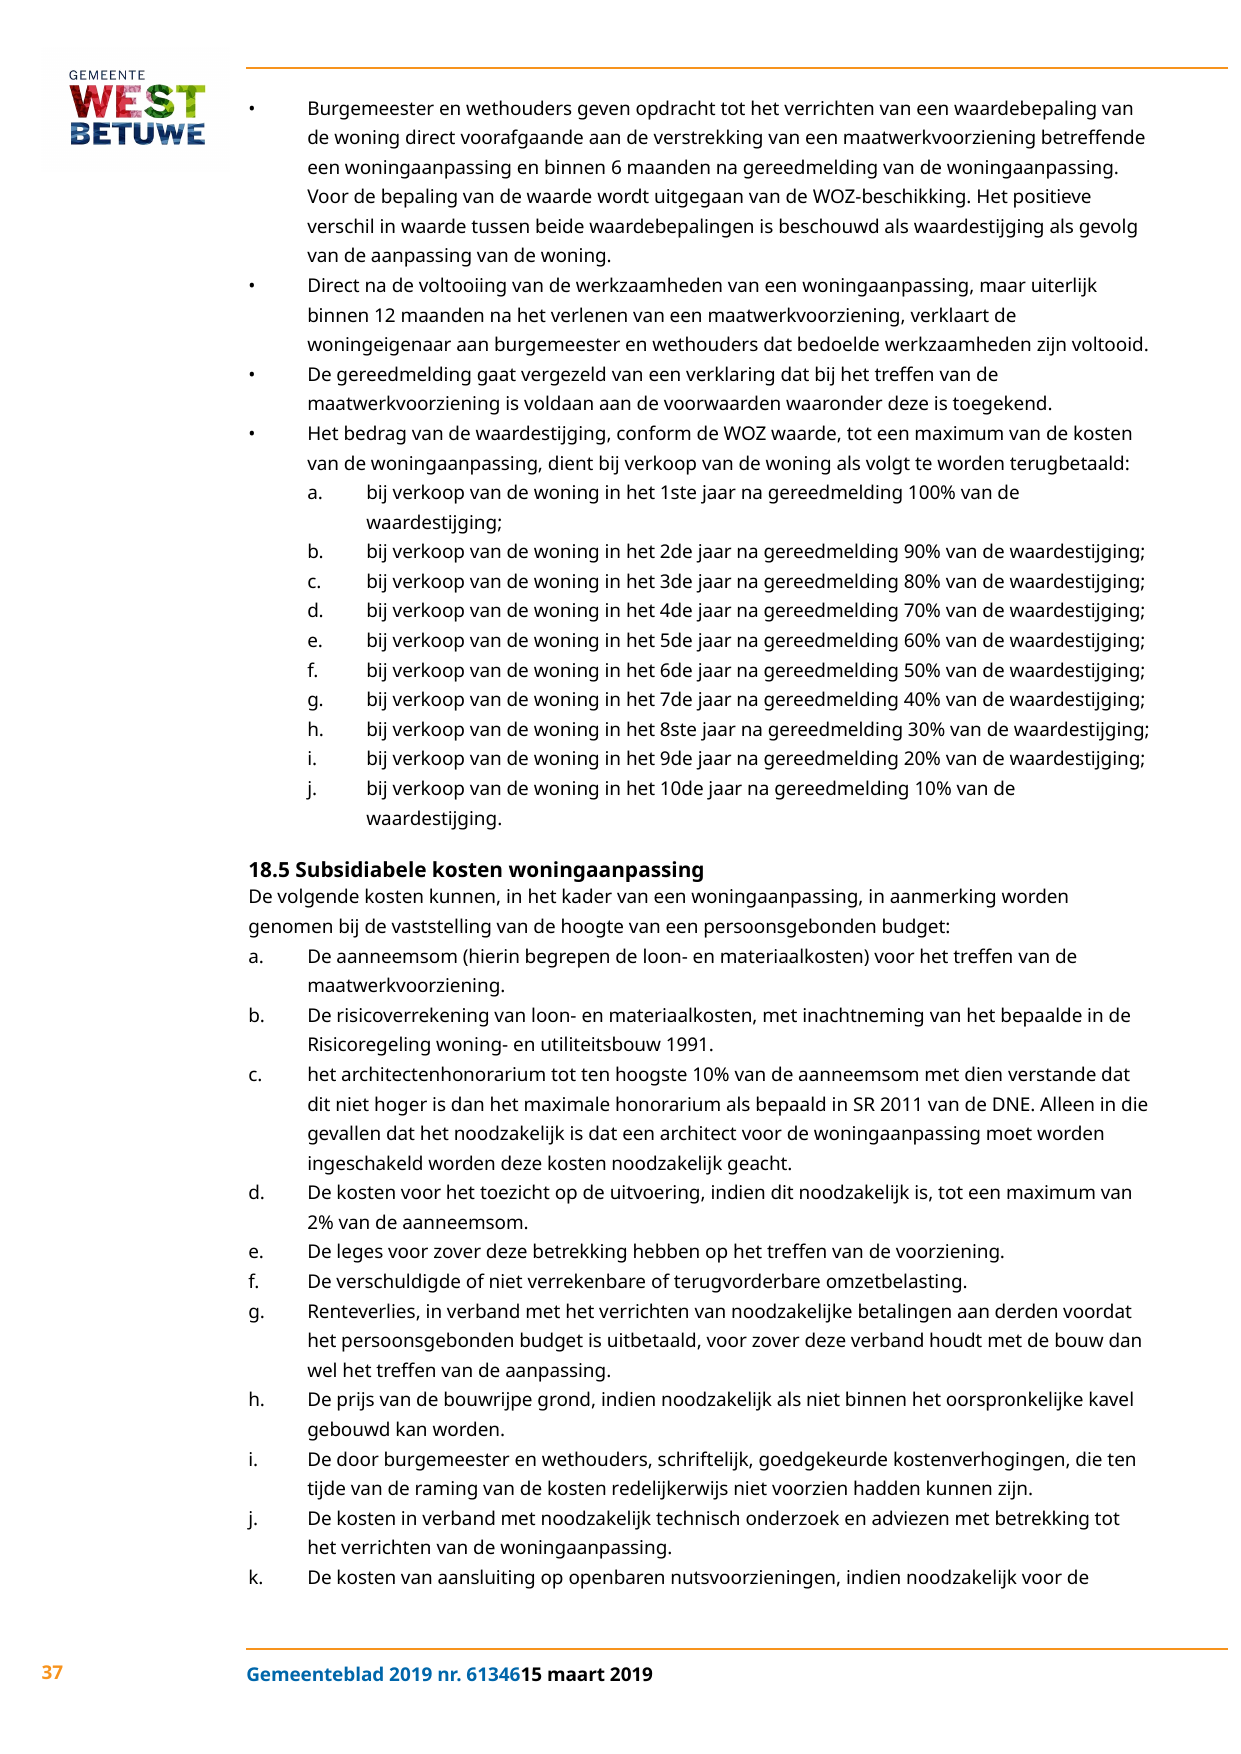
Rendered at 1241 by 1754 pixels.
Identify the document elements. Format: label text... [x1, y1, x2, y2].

list bij verkoop van de woning in het 2de jaar na gereedmelding 90% van de waardestijging; [307, 538, 1152, 564]
list De prijs van de bouwrijpe grond, indien noodzakelijk als niet binnen het oorspronkelijke kavel gebouwd kan worden. [248, 1387, 1152, 1442]
list De aanneemsom (hierin begrepen de loon- en materiaalkosten) voor het treffen van de maatwerkvoorziening. [248, 943, 1152, 998]
list Burgemeester en wethouders geven opdracht tot het verrichten van een waardebepaling van de woning direct voorafgaande aan de verstrekking van een maatwerkvoorziening betreffende een woningaanpassing en binnen 6 maanden na gereedmelding van de woningaanpassing. Voor de bepaling van de waarde wordt uitgegaan van de WOZ-beschikking. Het positieve verschil in waarde tussen beide waardebepalingen is beschouwd als waardestijging als gevolg van de aanpassing van de woning. [248, 95, 1152, 268]
list het architectenhonorarium tot ten hoogste 10% van de aanneemsom met dien verstande dat dit niet hoger is dan het maximale honorarium als bepaald in SR 2011 van de DNE. Alleen in die gevallen dat het noodzakelijk is dat een architect voor de woningaanpassing moet worden ingeschakeld worden deze kosten noodzakelijk geacht. [248, 1061, 1152, 1176]
list De gereedmelding gaat vergezeld van een verklaring dat bij het treffen van de maatwerkvoorziening is voldaan aan de voorwaarden waaronder deze is toegekend. [248, 361, 1152, 416]
list De verschuldigde of niet verrekenbare of terugvorderbare omzetbelasting. [248, 1268, 1152, 1294]
list De leges voor zover deze betrekking hebben op het treffen van de voorziening. [248, 1239, 1152, 1264]
list Het bedrag van de waardestijging, conform de WOZ waarde, tot een maximum van de kosten van de woningaanpassing, dient bij verkoop van de woning als volgt te worden terugbetaald: [248, 420, 1152, 476]
text 18.5 Subsidiabele kosten woningaanpassing [248, 855, 1152, 884]
list bij verkoop van de woning in het 10de jaar na gereedmelding 10% van de waardestijging. [307, 775, 1152, 831]
list bij verkoop van de woning in het 5de jaar na gereedmelding 60% van de waardestijging; [307, 627, 1152, 653]
list De door burgemeester en wethouders, schriftelijk, goedgekeurde kostenverhogingen, die ten tijde van de raming van de kosten redelijkerwijs niet voorzien hadden kunnen zijn. [248, 1446, 1152, 1501]
list Renteverlies, in verband met het verrichten van noodzakelijke betalingen aan derden voordat het persoonsgebonden budget is uitbetaald, voor zover deze verband houdt met de bouw dan wel het treffen van de aanpassing. [248, 1298, 1152, 1383]
list bij verkoop van de woning in het 4de jaar na gereedmelding 70% van de waardestijging; [307, 598, 1152, 623]
list bij verkoop van de woning in het 9de jaar na gereedmelding 20% van de waardestijging; [307, 746, 1152, 771]
list bij verkoop van de woning in het 7de jaar na gereedmelding 40% van de waardestijging; [307, 686, 1152, 712]
list De kosten voor het toezicht op de uitvoering, indien dit noodzakelijk is, tot een maximum van 2% van de aanneemsom. [248, 1179, 1152, 1235]
text De volgende kosten kunnen, in het kader van een woningaanpassing, in aanmerking worden genomen bij de vaststelling van de hoogte van een persoonsgebonden budget: [248, 884, 1152, 939]
picture [41, 47, 231, 172]
list De kosten in verband met noodzakelijk technisch onderzoek en adviezen met betrekking tot het verrichten van de woningaanpassing. [248, 1505, 1152, 1560]
list bij verkoop van de woning in het 8ste jaar na gereedmelding 30% van de waardestijging; [307, 716, 1152, 742]
list Direct na de voltooiing van de werkzaamheden van een woningaanpassing, maar uiterlijk binnen 12 maanden na het verlenen van een maatwerkvoorziening, verklaart de woningeigenaar aan burgemeester en wethouders dat bedoelde werkzaamheden zijn voltooid. [248, 272, 1152, 357]
list bij verkoop van de woning in het 6de jaar na gereedmelding 50% van de waardestijging; [307, 657, 1152, 683]
list bij verkoop van de woning in het 1ste jaar na gereedmelding 100% van de waardestijging; [307, 479, 1152, 535]
list bij verkoop van de woning in het 3de jaar na gereedmelding 80% van de waardestijging; [307, 568, 1152, 594]
list De risicoverrekening van loon- en materiaalkosten, met inachtneming van het bepaalde in de Risicoregeling woning- en utiliteitsbouw 1991. [248, 1002, 1152, 1057]
list De kosten van aansluiting op openbaren nutsvoorzieningen, indien noodzakelijk voor de [248, 1564, 1152, 1590]
